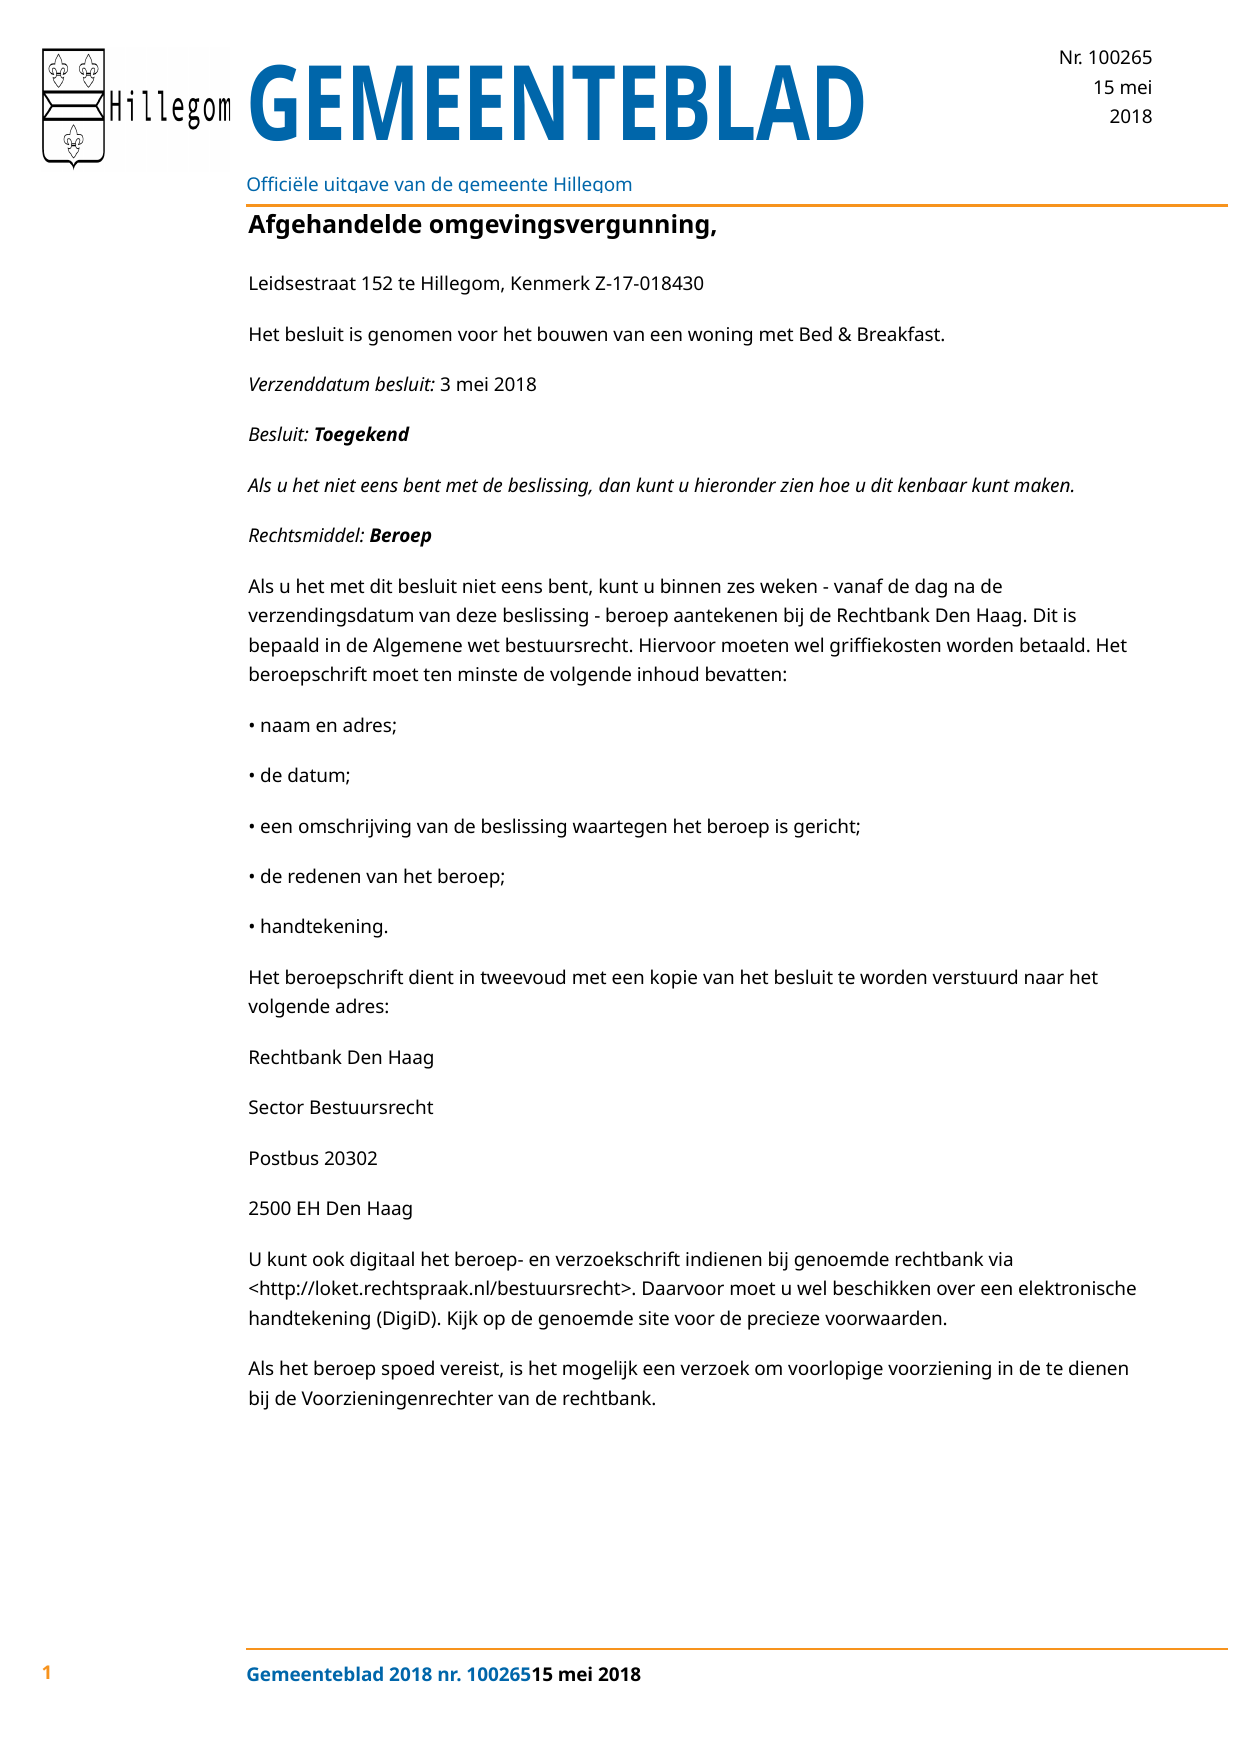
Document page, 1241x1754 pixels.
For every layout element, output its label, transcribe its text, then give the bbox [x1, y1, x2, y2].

text Het beroepschrift dient in tweevoud met een kopie van het besluit te worden verstuurd naar het volgende adres: [248, 964, 1152, 1019]
text U kunt ook digitaal het beroep- en verzoekschrift indienen bij genoemde rechtbank via <http://loket.rechtspraak.nl/bestuursrecht>. Daarvoor moet u wel beschikken over een elektronische handtekening (DigiD). Kijk op de genoemde site voor de precieze voorwaarden. [248, 1246, 1152, 1331]
text Als het beroep spoed vereist, is het mogelijk een verzoek om voorlopige voorziening in de te dienen bij de Voorzieningenrechter van de rechtbank. [248, 1355, 1152, 1411]
text • naam en adres; [248, 712, 1152, 738]
text Besluit: Toegekend [248, 422, 1152, 447]
text Het besluit is genomen voor het bouwen van een woning met Bed & Breakfast. [248, 321, 1152, 346]
picture [41, 47, 231, 172]
text • een omschrijving van de beslissing waartegen het beroep is gericht; [248, 813, 1152, 838]
text Leidsestraat 152 te Hillegom, Kenmerk Z-17-018430 [248, 270, 1152, 296]
text • handtekening. [248, 914, 1152, 939]
text Afgehandelde omgevingsvergunning, [248, 207, 1152, 241]
text Sector Bestuursrecht [248, 1094, 1152, 1120]
text Rechtbank Den Haag [248, 1044, 1152, 1070]
text Postbus 20302 [248, 1145, 1152, 1171]
text Als u het met dit besluit niet eens bent, kunt u binnen zes weken - vanaf de dag na de verzendingsdatum van deze beslissing - beroep aantekenen bij de Rechtbank Den Haag. Dit is bepaald in de Algemene wet bestuursrecht. Hiervoor moeten wel griffiekosten worden betaald. Het beroepschrift moet ten minste de volgende inhoud bevatten: [248, 573, 1152, 687]
text 2500 EH Den Haag [248, 1195, 1152, 1221]
text • de datum; [248, 762, 1152, 788]
text • de redenen van het beroep; [248, 863, 1152, 889]
text Rechtsmiddel: Beroep [248, 522, 1152, 548]
text Verzenddatum besluit: 3 mei 2018 [248, 371, 1152, 397]
text Als u het niet eens bent met de beslissing, dan kunt u hieronder zien hoe u dit kenbaar kunt maken. [248, 472, 1152, 498]
